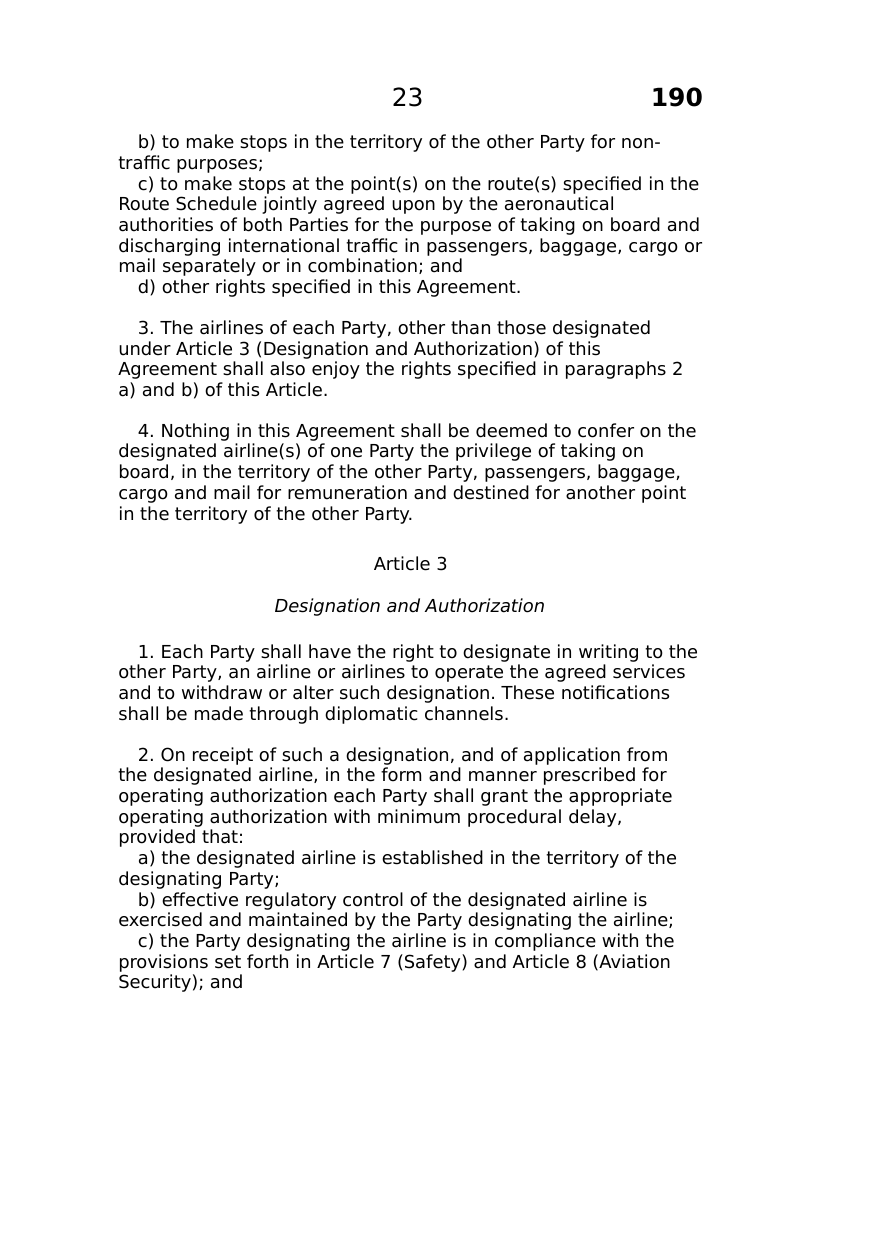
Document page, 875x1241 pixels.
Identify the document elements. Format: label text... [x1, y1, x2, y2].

text 3. The airlines of each Party, other than those designated under Article 3 (Designation and Authorization) of this Agreement shall also enjoy the rights specified in paragraphs 2 a) and b) of this Article. [118, 318, 703, 401]
subtitle Article 3 Designation and Authorization [118, 554, 703, 616]
text c) to make stops at the point(s) on the route(s) specified in the Route Schedule jointly agreed upon by the aeronautical authorities of both Parties for the purpose of taking on board and discharging international traffic in passengers, baggage, cargo or mail separately or in combination; and [118, 173, 703, 277]
text 2. On receipt of such a designation, and of application from the designated airline, in the form and manner prescribed for operating authorization each Party shall grant the appropriate operating authorization with minimum procedural delay, provided that: [118, 744, 703, 848]
text a) the designated airline is established in the territory of the designating Party; [118, 848, 703, 889]
text 4. Nothing in this Agreement shall be deemed to confer on the designated airline(s) of one Party the privilege of taking on board, in the territory of the other Party, passengers, baggage, cargo and mail for remuneration and destined for another point in the territory of the other Party. [118, 421, 703, 524]
text b) effective regulatory control of the designated airline is exercised and maintained by the Party designating the airline; [118, 889, 703, 931]
text 1. Each Party shall have the right to designate in writing to the other Party, an airline or airlines to operate the agreed services and to withdraw or alter such designation. These notifications shall be made through diplomatic channels. [118, 641, 703, 724]
text d) other rights specified in this Agreement. [118, 277, 703, 298]
text b) to make stops in the territory of the other Party for non-traffic purposes; [118, 132, 703, 173]
text c) the Party designating the airline is in compliance with the provisions set forth in Article 7 (Safety) and Article 8 (Aviation Security); and [118, 931, 703, 993]
